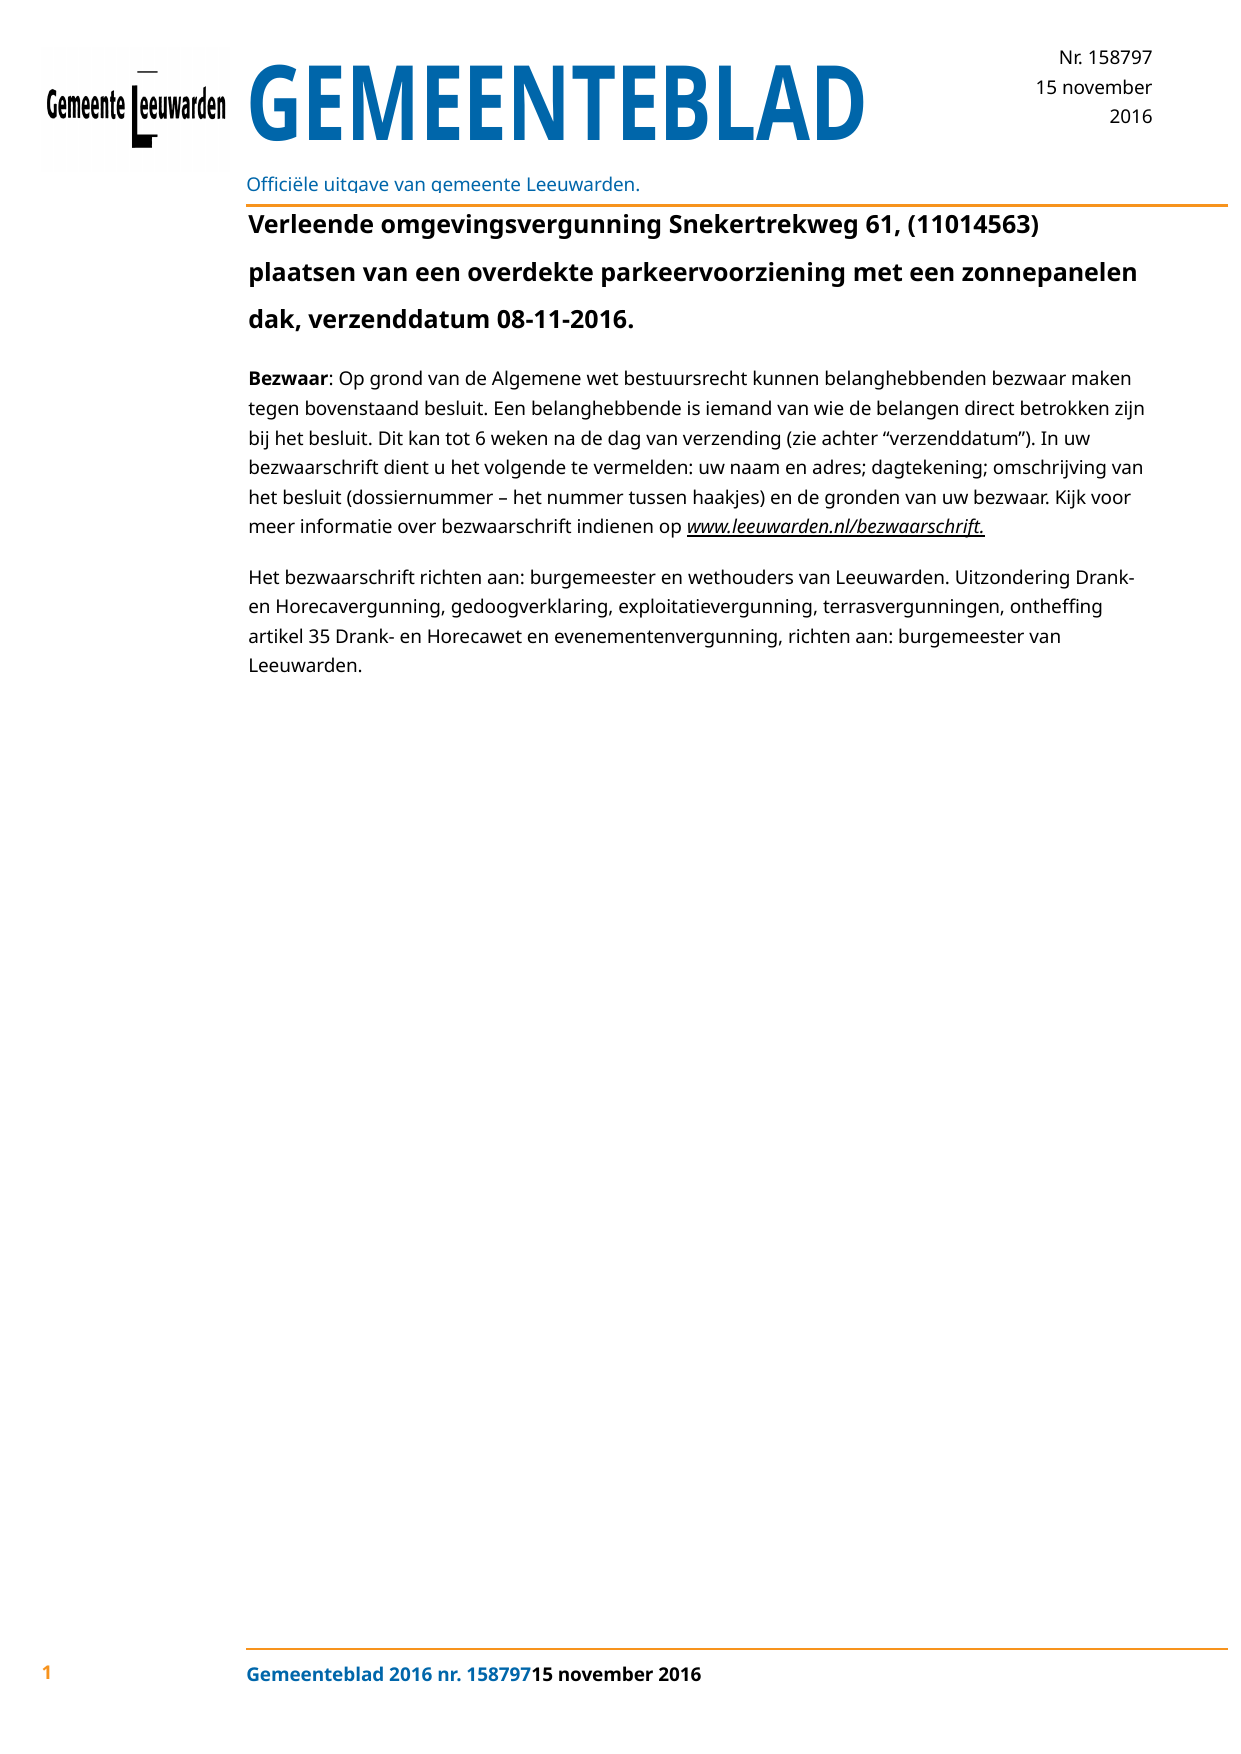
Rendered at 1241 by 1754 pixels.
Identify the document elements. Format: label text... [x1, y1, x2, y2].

text Bezwaar: Op grond van de Algemene wet bestuursrecht kunnen belanghebbenden bezwaar maken tegen bovenstaand besluit. Een belanghebbende is iemand van wie de belangen direct betrokken zijn bij het besluit. Dit kan tot 6 weken na de dag van verzending (zie achter “verzenddatum”). In uw bezwaarschrift dient u het volgende te vermelden: uw naam en adres; dagtekening; omschrijving van het besluit (dossiernummer – het nummer tussen haakjes) en de gronden van uw bezwaar. Kijk voor meer informatie over bezwaarschrift indienen op www.leeuwarden.nl/bezwaarschrift. [248, 366, 1152, 539]
text Het bezwaarschrift richten aan: burgemeester en wethouders van Leeuwarden. Uitzondering Drank- en Horecavergunning, gedoogverklaring, exploitatievergunning, terrasvergunningen, ontheffing artikel 35 Drank- en Horecawet en evenementenvergunning, richten aan: burgemeester van Leeuwarden. [248, 564, 1152, 678]
text Verleende omgevingsvergunning Snekertrekweg 61, (11014563) plaatsen van een overdekte parkeervoorziening met een zonnepanelen dak, verzenddatum 08-11-2016. [248, 207, 1152, 336]
picture [41, 47, 231, 172]
